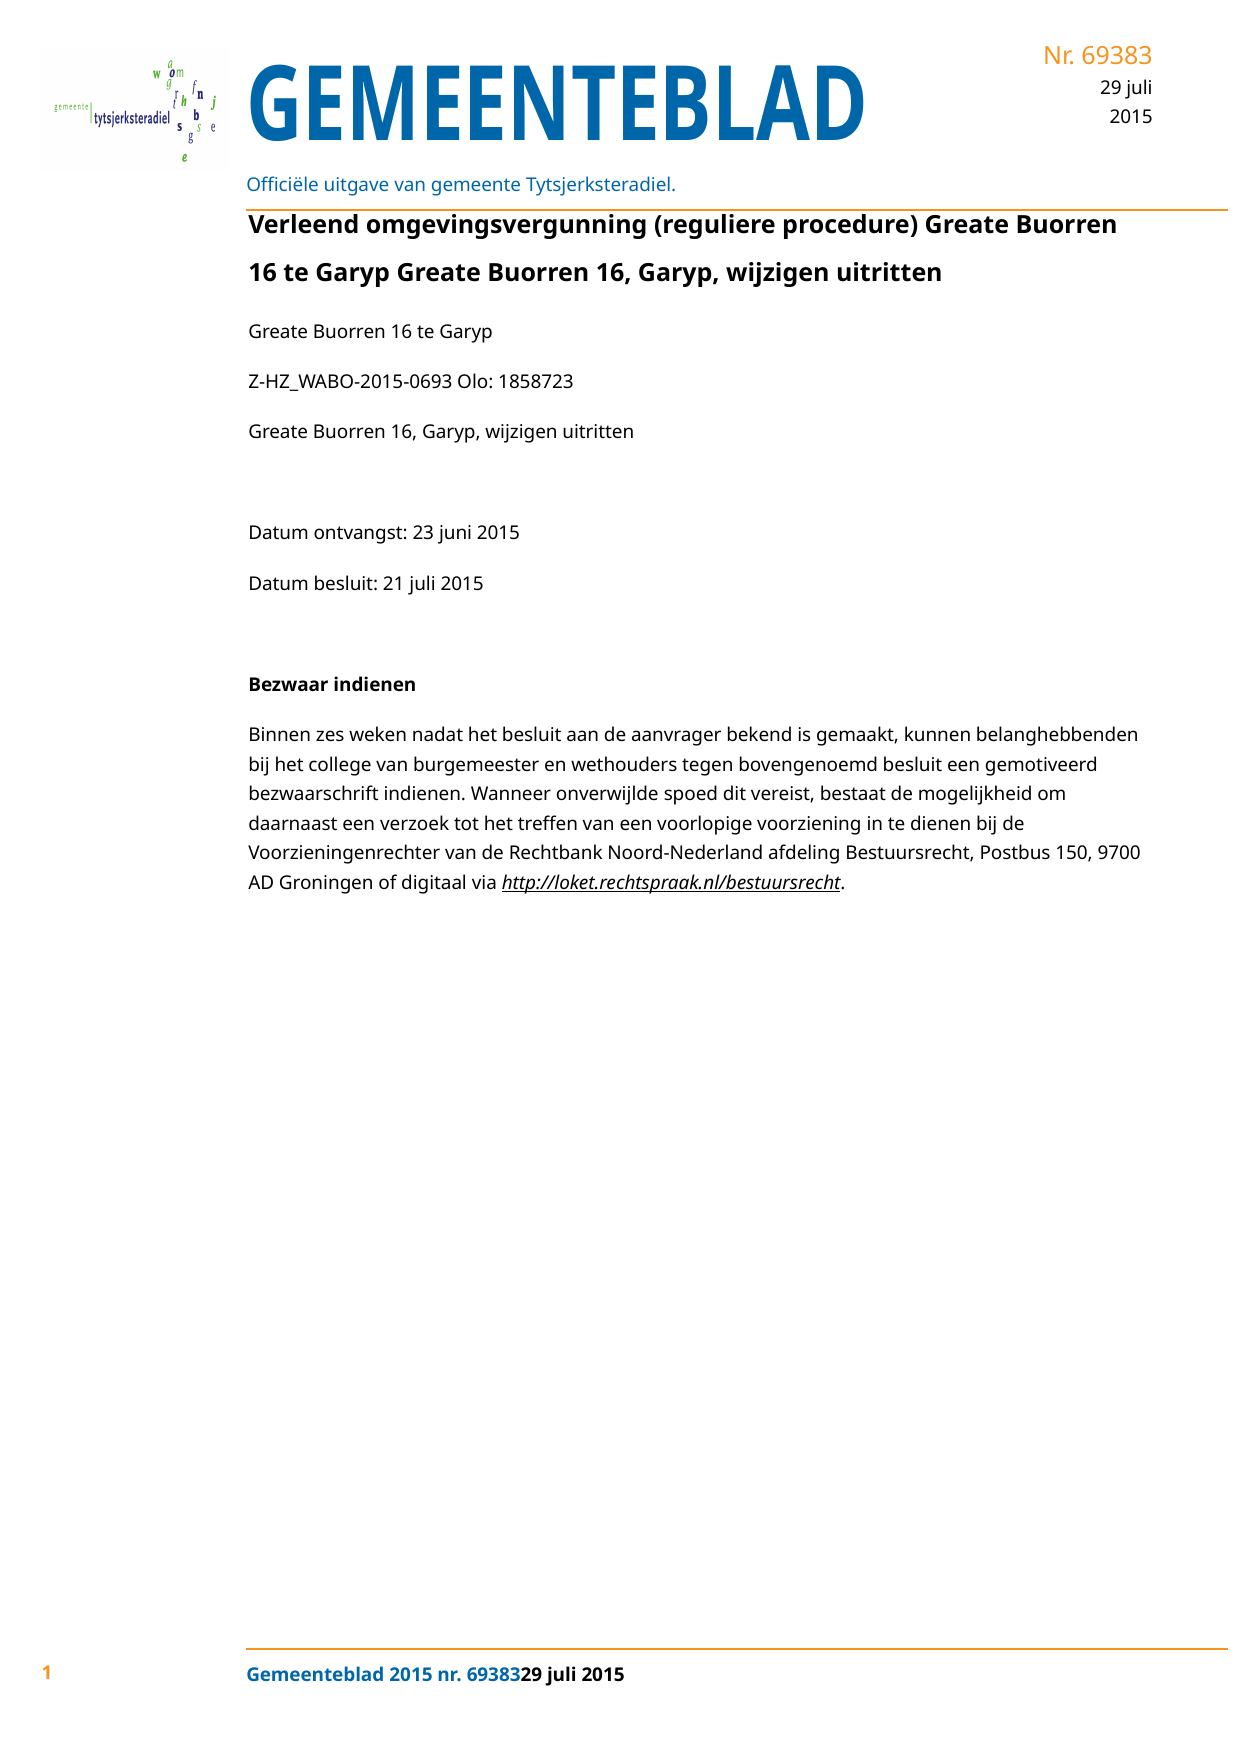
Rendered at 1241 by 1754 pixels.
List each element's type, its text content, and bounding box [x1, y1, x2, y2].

picture [41, 47, 231, 172]
text Binnen zes weken nadat het besluit aan de aanvrager bekend is gemaakt, kunnen belanghebbenden bij het college van burgemeester en wethouders tegen bovengenoemd besluit een gemotiveerd bezwaarschrift indienen. Wanneer onverwijlde spoed dit vereist, bestaat de mogelijkheid om daarnaast een verzoek tot het treffen van een voorlopige voorziening in te dienen bij de Voorzieningenrechter van de Rechtbank Noord-Nederland afdeling Bestuursrecht, Postbus 150, 9700 AD Groningen of digitaal via http://loket.rechtspraak.nl/bestuursrecht. [248, 721, 1152, 895]
text Verleend omgevingsvergunning (reguliere procedure) Greate Buorren 16 te Garyp Greate Buorren 16, Garyp, wijzigen uitritten [248, 211, 1152, 288]
text Datum ontvangst: 23 juni 2015 [248, 519, 1152, 545]
text Z-HZ_WABO-2015-0693 Olo: 1858723 [248, 368, 1152, 394]
text Bezwaar indienen [248, 671, 1152, 697]
text Greate Buorren 16 te Garyp [248, 318, 1152, 344]
text Datum besluit: 21 juli 2015 [248, 570, 1152, 596]
text Greate Buorren 16, Garyp, wijzigen uitritten [248, 419, 1152, 444]
